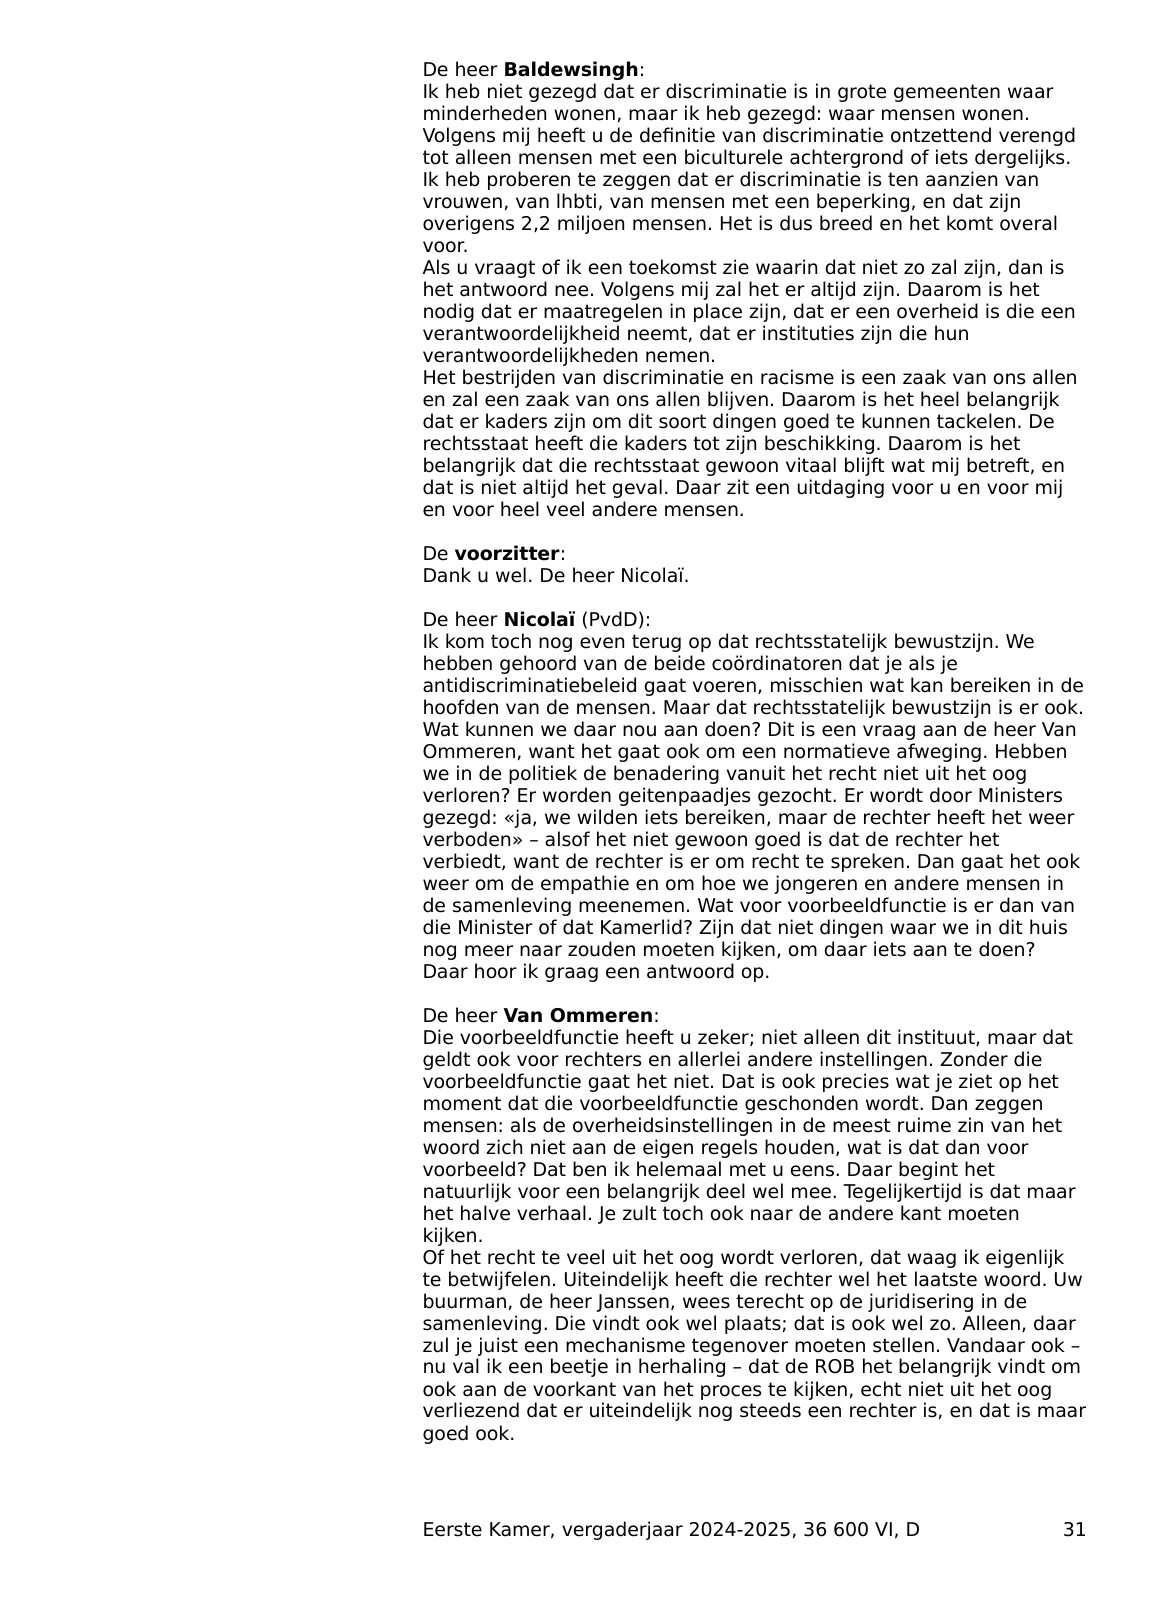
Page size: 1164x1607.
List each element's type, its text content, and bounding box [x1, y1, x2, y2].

text Of het recht te veel uit het oog wordt verloren, dat waag ik eigenlijk te betwijfelen. Uiteindelijk heeft die rechter wel het laatste woord. Uw buurman, de heer Janssen, wees terecht op de juridisering in de samenleving. Die vindt ook wel plaats; dat is ook wel zo. Alleen, daar zul je juist een mechanisme tegenover moeten stellen. Vandaar ook – nu val ik een beetje in herhaling – dat de ROB het belangrijk vindt om ook aan de voorkant van het proces te kijken, echt niet uit het oog verliezend dat er uiteindelijk nog steeds een rechter is, en dat is maar goed ook. [422, 1247, 1087, 1444]
text De heer Van Ommeren: [422, 1005, 1087, 1027]
text Die voorbeeldfunctie heeft u zeker; niet alleen dit instituut, maar dat geldt ook voor rechters en allerlei andere instellingen. Zonder die voorbeeldfunctie gaat het niet. Dat is ook precies wat je ziet op het moment dat die voorbeeldfunctie geschonden wordt. Dan zeggen mensen: als de overheidsinstellingen in de meest ruime zin van het woord zich niet aan de eigen regels houden, wat is dat dan voor voorbeeld? Dat ben ik helemaal met u eens. Daar begint het natuurlijk voor een belangrijk deel wel mee. Tegelijkertijd is dat maar het halve verhaal. Je zult toch ook naar de andere kant moeten kijken. [422, 1027, 1087, 1247]
text De heer Nicolaï (PvdD): [422, 609, 1087, 631]
text Ik kom toch nog even terug op dat rechtsstatelijk bewustzijn. We hebben gehoord van de beide coördinatoren dat je als je antidiscriminatiebeleid gaat voeren, misschien wat kan bereiken in de hoofden van de mensen. Maar dat rechtsstatelijk bewustzijn is er ook. Wat kunnen we daar nou aan doen? Dit is een vraag aan de heer Van Ommeren, want het gaat ook om een normatieve afweging. Hebben we in de politiek de benadering vanuit het recht niet uit het oog verloren? Er worden geitenpaadjes gezocht. Er wordt door Ministers gezegd: «ja, we wilden iets bereiken, maar de rechter heeft het weer verboden» – alsof het niet gewoon goed is dat de rechter het verbiedt, want de rechter is er om recht te spreken. Dan gaat het ook weer om de empathie en om hoe we jongeren en andere mensen in de samenleving meenemen. Wat voor voorbeeldfunctie is er dan van die Minister of dat Kamerlid? Zijn dat niet dingen waar we in dit huis nog meer naar zouden moeten kijken, om daar iets aan te doen? Daar hoor ik graag een antwoord op. [422, 631, 1087, 983]
text Het bestrijden van discriminatie en racisme is een zaak van ons allen en zal een zaak van ons allen blijven. Daarom is het heel belangrijk dat er kaders zijn om dit soort dingen goed te kunnen tackelen. De rechtsstaat heeft die kaders tot zijn beschikking. Daarom is het belangrijk dat die rechtsstaat gewoon vitaal blijft wat mij betreft, en dat is niet altijd het geval. Daar zit een uitdaging voor u en voor mij en voor heel veel andere mensen. [422, 367, 1087, 521]
text Dank u wel. De heer Nicolaï. [422, 565, 1087, 587]
text De voorzitter: [422, 543, 1087, 565]
text De heer Baldewsingh: [422, 59, 1087, 81]
text Als u vraagt of ik een toekomst zie waarin dat niet zo zal zijn, dan is het antwoord nee. Volgens mij zal het er altijd zijn. Daarom is het nodig dat er maatregelen in place zijn, dat er een overheid is die een verantwoordelijkheid neemt, dat er instituties zijn die hun verantwoordelijkheden nemen. [422, 257, 1087, 367]
text Ik heb niet gezegd dat er discriminatie is in grote gemeenten waar minderheden wonen, maar ik heb gezegd: waar mensen wonen. Volgens mij heeft u de definitie van discriminatie ontzettend verengd tot alleen mensen met een biculturele achtergrond of iets dergelijks. Ik heb proberen te zeggen dat er discriminatie is ten aanzien van vrouwen, van lhbti, van mensen met een beperking, en dat zijn overigens 2,2 miljoen mensen. Het is dus breed en het komt overal voor. [422, 81, 1087, 257]
